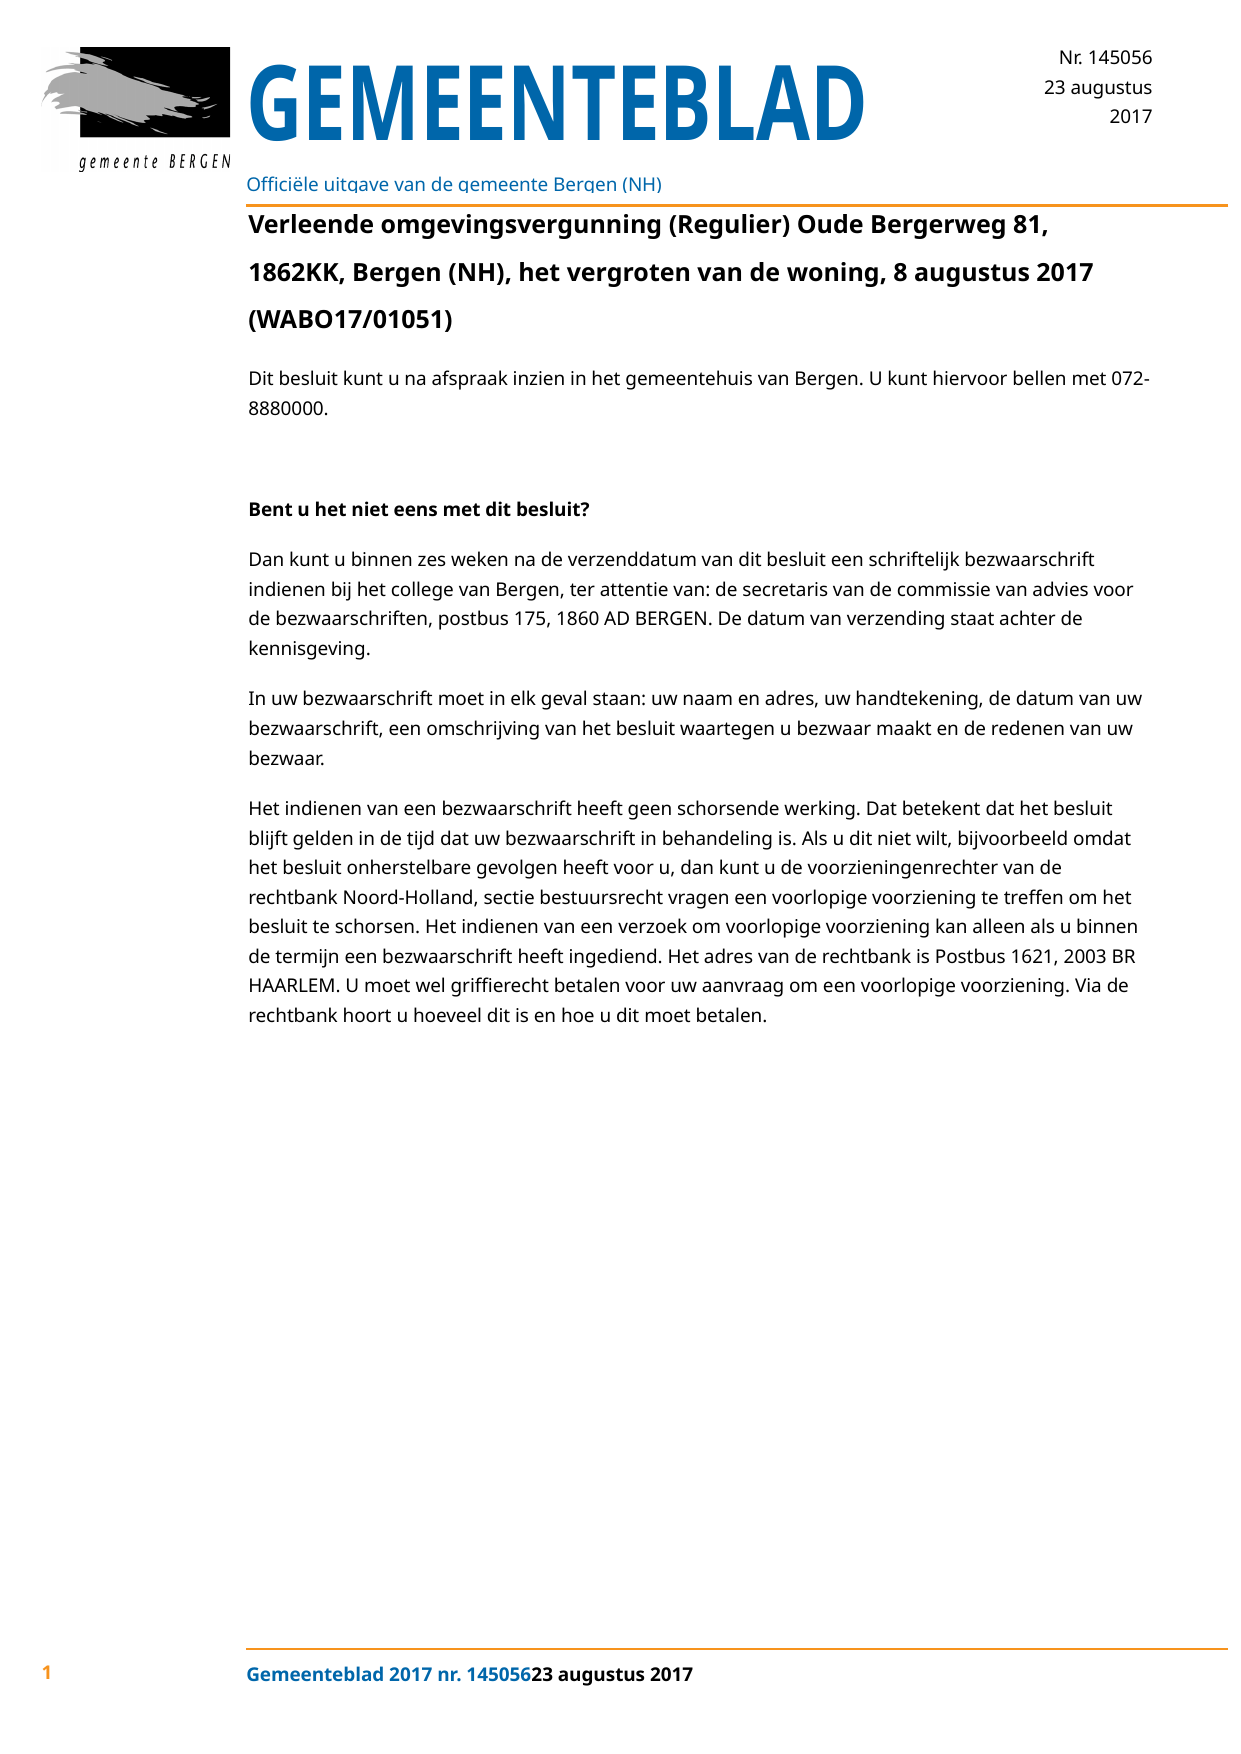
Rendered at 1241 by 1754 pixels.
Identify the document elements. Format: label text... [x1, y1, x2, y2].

text In uw bezwaarschrift moet in elk geval staan: uw naam en adres, uw handtekening, de datum van uw bezwaarschrift, een omschrijving van het besluit waartegen u bezwaar maakt en de redenen van uw bezwaar. [248, 686, 1152, 770]
picture [41, 47, 231, 172]
text Het indienen van een bezwaarschrift heeft geen schorsende werking. Dat betekent dat het besluit blijft gelden in de tijd dat uw bezwaarschrift in behandeling is. Als u dit niet wilt, bijvoorbeeld omdat het besluit onherstelbare gevolgen heeft voor u, dan kunt u de voorzieningenrechter van de rechtbank Noord-Holland, sectie bestuursrecht vragen een voorlopige voorziening te treffen om het besluit te schorsen. Het indienen van een verzoek om voorlopige voorziening kan alleen als u binnen de termijn een bezwaarschrift heeft ingediend. Het adres van de rechtbank is Postbus 1621, 2003 BR HAARLEM. U moet wel griffierecht betalen voor uw aanvraag om een voorlopige voorziening. Via de rechtbank hoort u hoeveel dit is en hoe u dit moet betalen. [248, 795, 1152, 1028]
text Verleende omgevingsvergunning (Regulier) Oude Bergerweg 81, 1862KK, Bergen (NH), het vergroten van de woning, 8 augustus 2017 (WABO17/01051) [248, 207, 1152, 336]
text Dan kunt u binnen zes weken na de verzenddatum van dit besluit een schriftelijk bezwaarschrift indienen bij het college van Bergen, ter attentie van: de secretaris van de commissie van advies voor de bezwaarschriften, postbus 175, 1860 AD BERGEN. De datum van verzending staat achter de kennisgeving. [248, 546, 1152, 661]
text Dit besluit kunt u na afspraak inzien in het gemeentehuis van Bergen. U kunt hiervoor bellen met 072-8880000. [248, 366, 1152, 421]
text Bent u het niet eens met dit besluit? [248, 496, 1152, 522]
